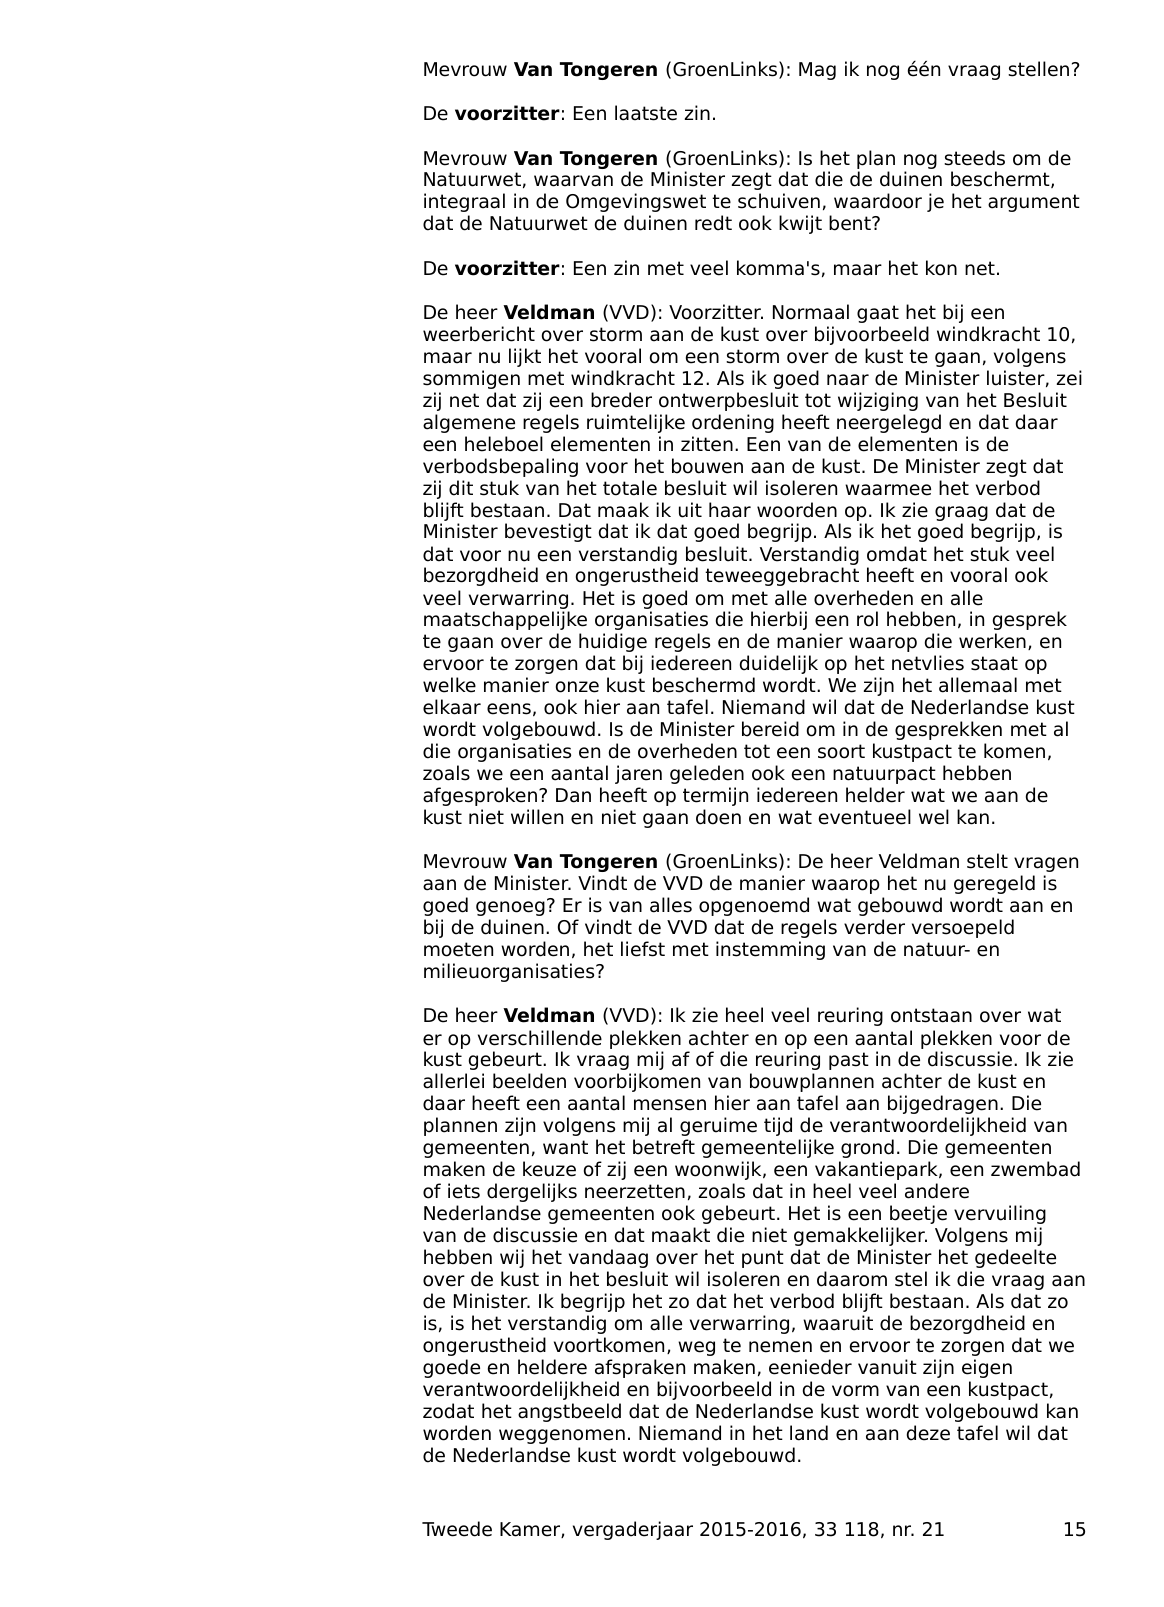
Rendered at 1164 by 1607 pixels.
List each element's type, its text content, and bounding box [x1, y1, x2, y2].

text De heer Veldman (VVD): Voorzitter. Normaal gaat het bij een weerbericht over storm aan de kust over bijvoorbeeld windkracht 10, maar nu lijkt het vooral om een storm over de kust te gaan, volgens sommigen met windkracht 12. Als ik goed naar de Minister luister, zei zij net dat zij een breder ontwerpbesluit tot wijziging van het Besluit algemene regels ruimtelijke ordening heeft neergelegd en dat daar een heleboel elementen in zitten. Een van de elementen is de verbodsbepaling voor het bouwen aan de kust. De Minister zegt dat zij dit stuk van het totale besluit wil isoleren waarmee het verbod blijft bestaan. Dat maak ik uit haar woorden op. Ik zie graag dat de Minister bevestigt dat ik dat goed begrijp. Als ik het goed begrijp, is dat voor nu een verstandig besluit. Verstandig omdat het stuk veel bezorgdheid en ongerustheid teweeggebracht heeft en vooral ook veel verwarring. Het is goed om met alle overheden en alle maatschappelijke organisaties die hierbij een rol hebben, in gesprek te gaan over de huidige regels en de manier waarop die werken, en ervoor te zorgen dat bij iedereen duidelijk op het netvlies staat op welke manier onze kust beschermd wordt. We zijn het allemaal met elkaar eens, ook hier aan tafel. Niemand wil dat de Nederlandse kust wordt volgebouwd. Is de Minister bereid om in de gesprekken met al die organisaties en de overheden tot een soort kustpact te komen, zoals we een aantal jaren geleden ook een natuurpact hebben afgesproken? Dan heeft op termijn iedereen helder wat we aan de kust niet willen en niet gaan doen en wat eventueel wel kan. [422, 302, 1087, 829]
text De heer Veldman (VVD): Ik zie heel veel reuring ontstaan over wat er op verschillende plekken achter en op een aantal plekken voor de kust gebeurt. Ik vraag mij af of die reuring past in de discussie. Ik zie allerlei beelden voorbijkomen van bouwplannen achter de kust en daar heeft een aantal mensen hier aan tafel aan bijgedragen. Die plannen zijn volgens mij al geruime tijd de verantwoordelijkheid van gemeenten, want het betreft gemeentelijke grond. Die gemeenten maken de keuze of zij een woonwijk, een vakantiepark, een zwembad of iets dergelijks neerzetten, zoals dat in heel veel andere Nederlandse gemeenten ook gebeurt. Het is een beetje vervuiling van de discussie en dat maakt die niet gemakkelijker. Volgens mij hebben wij het vandaag over het punt dat de Minister het gedeelte over de kust in het besluit wil isoleren en daarom stel ik die vraag aan de Minister. Ik begrijp het zo dat het verbod blijft bestaan. Als dat zo is, is het verstandig om alle verwarring, waaruit de bezorgdheid en ongerustheid voortkomen, weg te nemen en ervoor te zorgen dat we goede en heldere afspraken maken, eenieder vanuit zijn eigen verantwoordelijkheid en bijvoorbeeld in de vorm van een kustpact, zodat het angstbeeld dat de Nederlandse kust wordt volgebouwd kan worden weggenomen. Niemand in het land en aan deze tafel wil dat de Nederlandse kust wordt volgebouwd. [422, 1005, 1087, 1467]
text Mevrouw Van Tongeren (GroenLinks): De heer Veldman stelt vragen aan de Minister. Vindt de VVD de manier waarop het nu geregeld is goed genoeg? Er is van alles opgenoemd wat gebouwd wordt aan en bij de duinen. Of vindt de VVD dat de regels verder versoepeld moeten worden, het liefst met instemming van de natuur- en milieuorganisaties? [422, 851, 1087, 983]
text De voorzitter: Een zin met veel komma's, maar het kon net. [422, 257, 1087, 279]
text Mevrouw Van Tongeren (GroenLinks): Is het plan nog steeds om de Natuurwet, waarvan de Minister zegt dat die de duinen beschermt, integraal in de Omgevingswet te schuiven, waardoor je het argument dat de Natuurwet de duinen redt ook kwijt bent? [422, 147, 1087, 235]
text Mevrouw Van Tongeren (GroenLinks): Mag ik nog één vraag stellen? [422, 59, 1087, 81]
text De voorzitter: Een laatste zin. [422, 103, 1087, 125]
